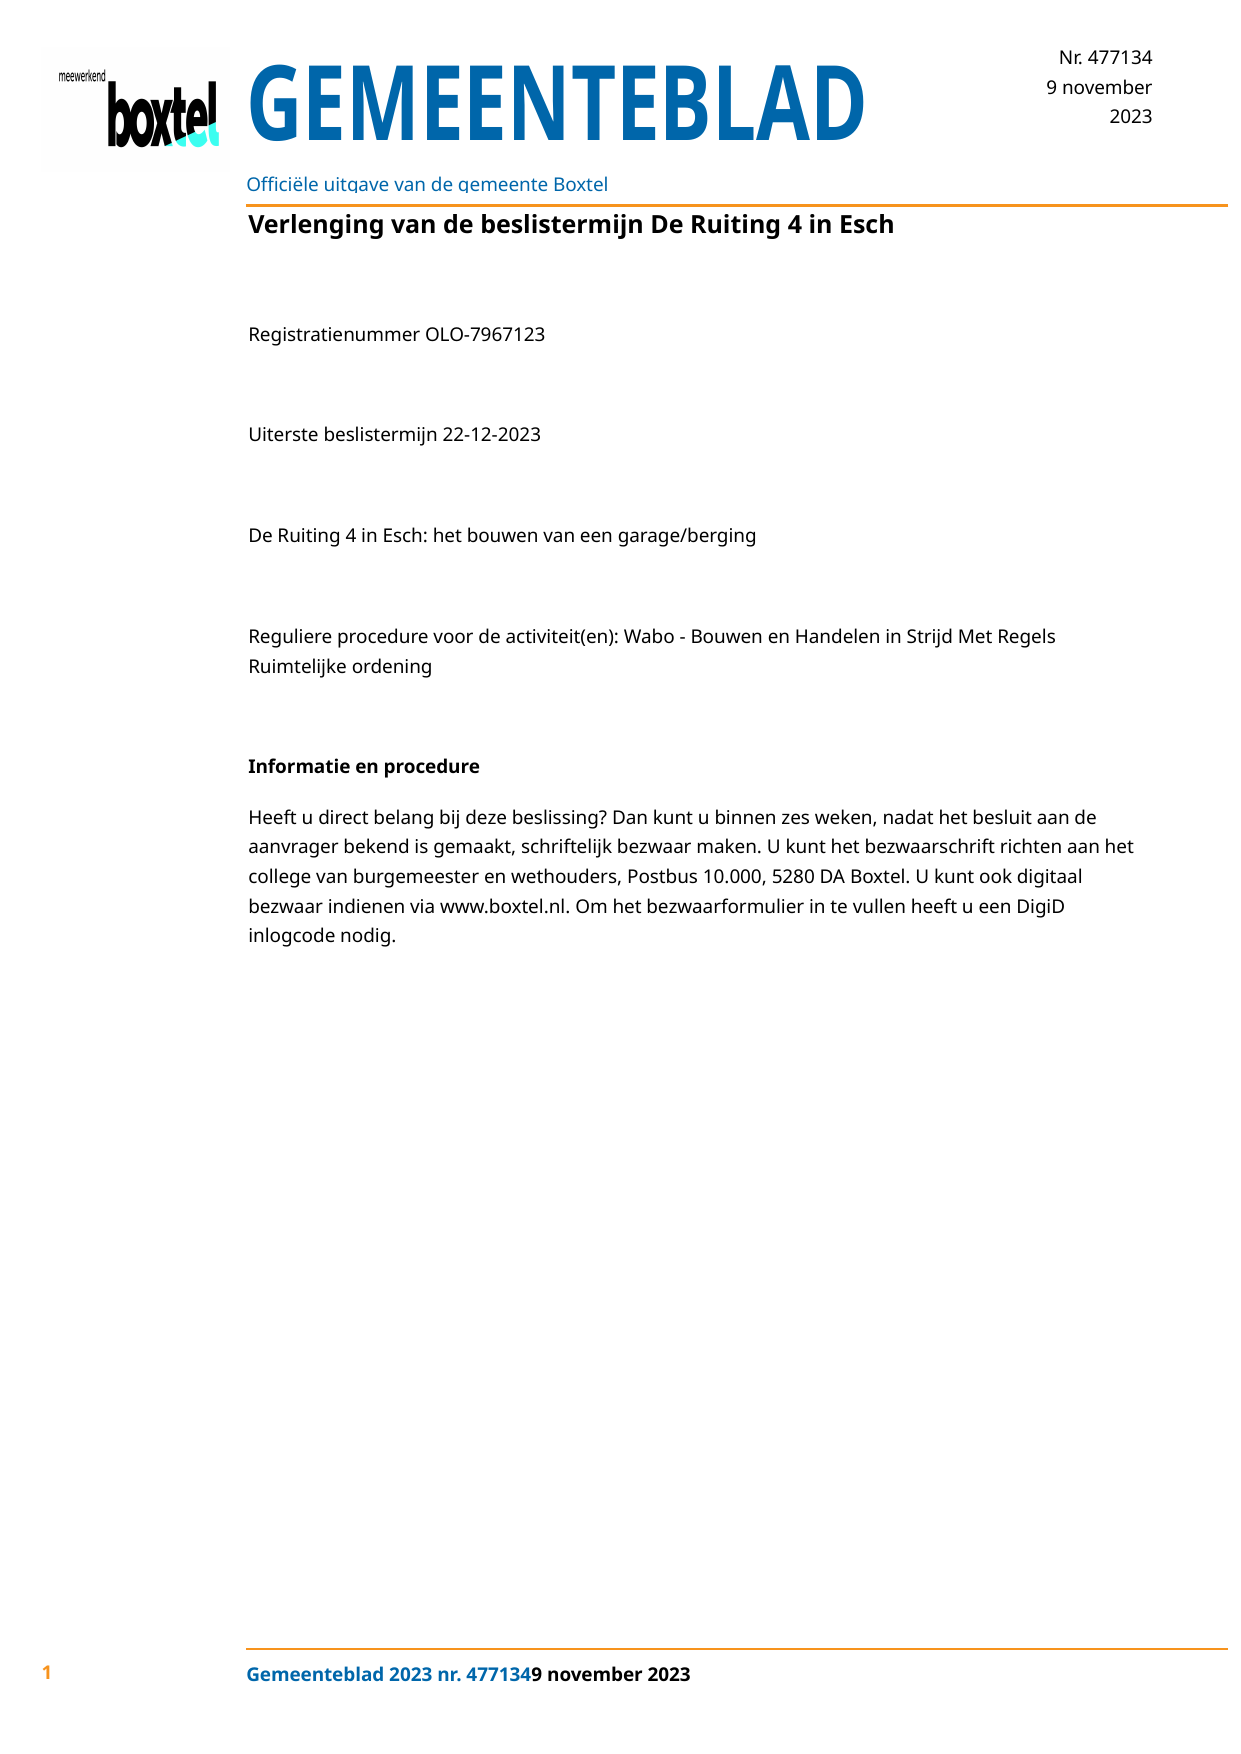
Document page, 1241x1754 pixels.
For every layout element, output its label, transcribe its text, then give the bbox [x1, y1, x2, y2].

text De Ruiting 4 in Esch: het bouwen van een garage/berging [248, 522, 1152, 548]
text Heeft u direct belang bij deze beslissing? Dan kunt u binnen zes weken, nadat het besluit aan de aanvrager bekend is gemaakt, schriftelijk bezwaar maken. U kunt het bezwaarschrift richten aan het college van burgemeester en wethouders, Postbus 10.000, 5280 DA Boxtel. U kunt ook digitaal bezwaar indienen via www.boxtel.nl. Om het bezwaarformulier in te vullen heeft u een DigiD inlogcode nodig. [248, 804, 1152, 948]
text Uiterste beslistermijn 22-12-2023 [248, 422, 1152, 447]
text Reguliere procedure voor de activiteit(en): Wabo - Bouwen en Handelen in Strijd Met Regels Ruimtelijke ordening [248, 623, 1152, 678]
text Informatie en procedure [248, 754, 1152, 779]
picture [41, 47, 231, 172]
text Verlenging van de beslistermijn De Ruiting 4 in Esch [248, 207, 1152, 241]
text Registratienummer OLO-7967123 [248, 321, 1152, 346]
